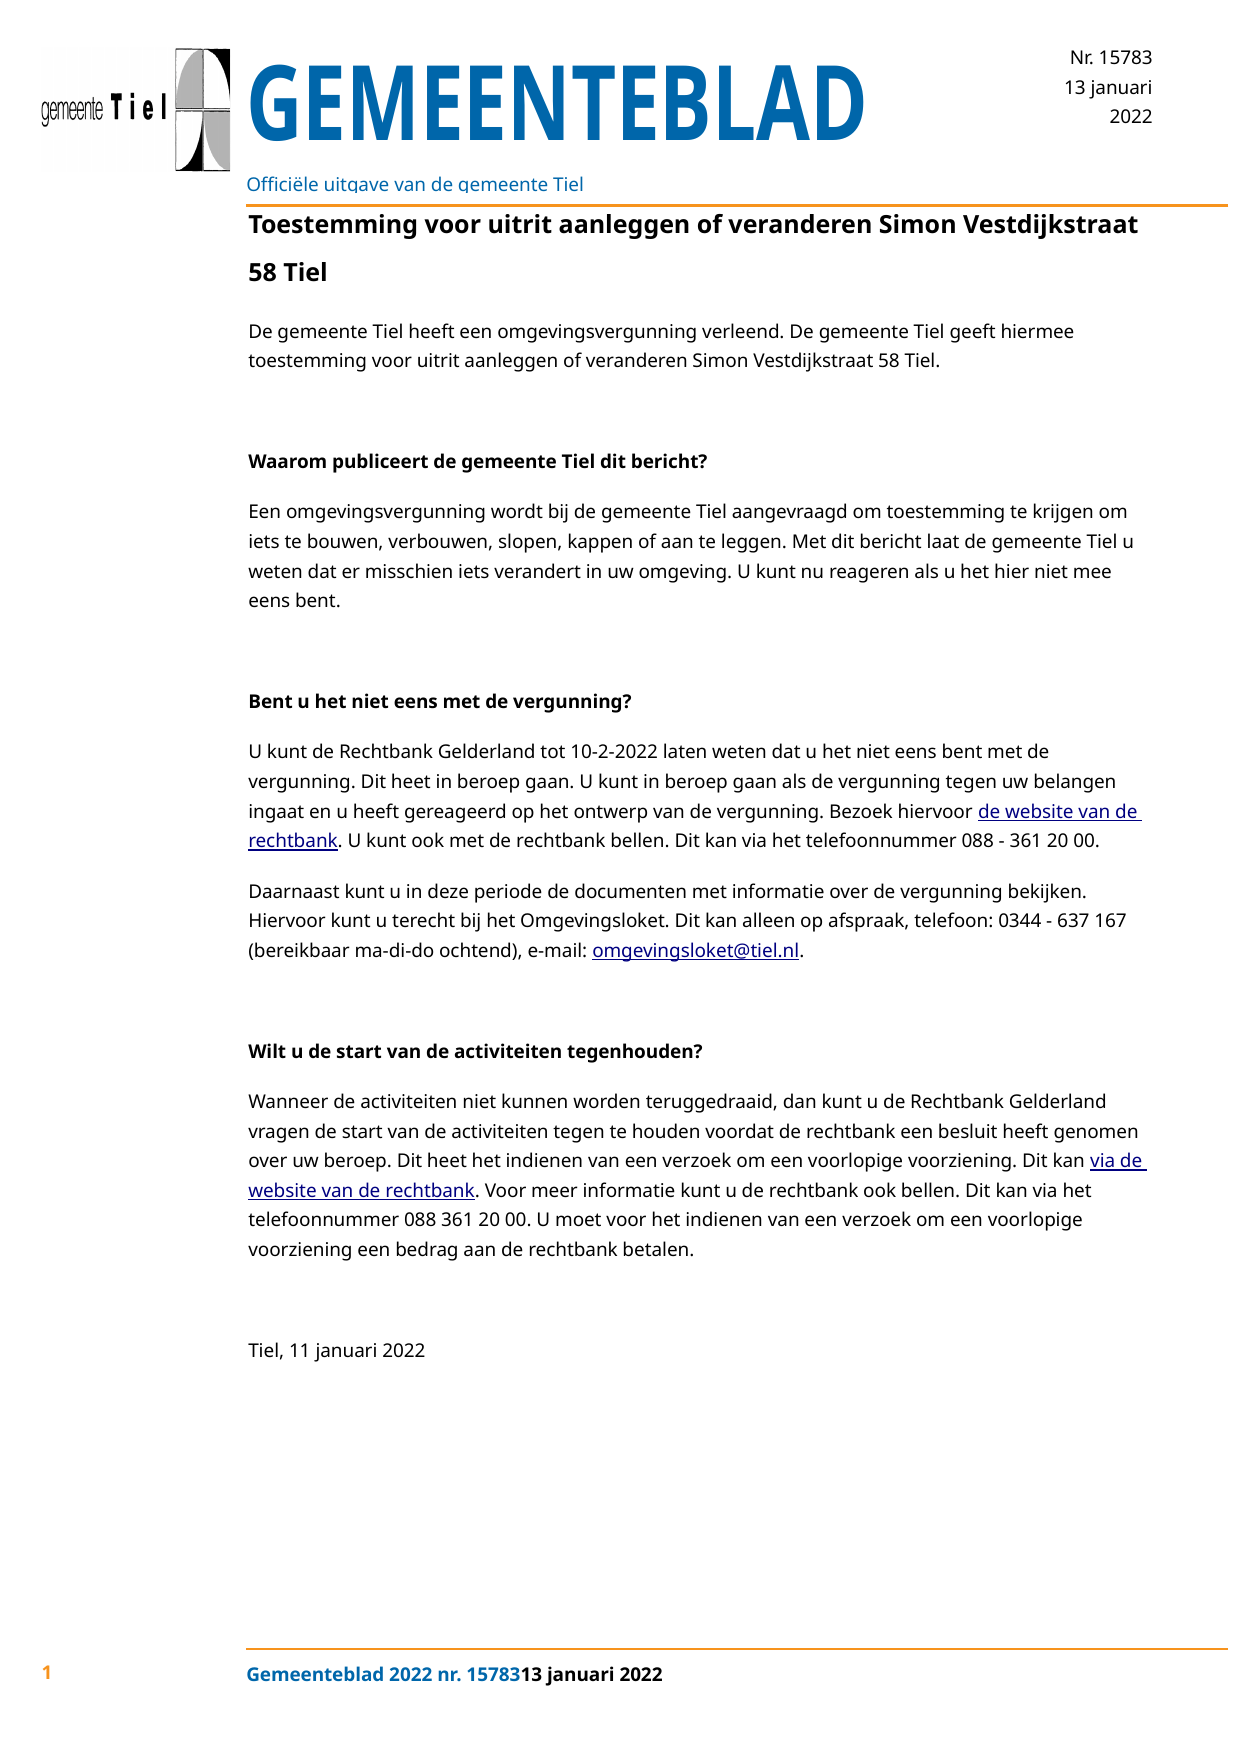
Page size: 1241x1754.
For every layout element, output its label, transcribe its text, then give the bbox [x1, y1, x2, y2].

picture [41, 47, 231, 172]
text Een omgevingsvergunning wordt bij de gemeente Tiel aangevraagd om toestemming te krijgen om iets te bouwen, verbouwen, slopen, kappen of aan te leggen. Met dit bericht laat de gemeente Tiel u weten dat er misschien iets verandert in uw omgeving. U kunt nu reageren als u het hier niet mee eens bent. [248, 499, 1152, 613]
text Wilt u de start van de activiteiten tegenhouden? [248, 1038, 1152, 1064]
text Wanneer de activiteiten niet kunnen worden teruggedraaid, dan kunt u de Rechtbank Gelderland vragen de start van de activiteiten tegen te houden voordat de rechtbank een besluit heeft genomen over uw beroep. Dit heet het indienen van een verzoek om een voorlopige voorziening. Dit kan via de website van de rechtbank. Voor meer informatie kunt u de rechtbank ook bellen. Dit kan via het telefoonnummer 088 361 20 00. U moet voor het indienen van een verzoek om een voorlopige voorziening een bedrag aan de rechtbank betalen. [248, 1088, 1152, 1262]
text Waarom publiceert de gemeente Tiel dit bericht? [248, 448, 1152, 474]
text U kunt de Rechtbank Gelderland tot 10-2-2022 laten weten dat u het niet eens bent met de vergunning. Dit heet in beroep gaan. U kunt in beroep gaan als de vergunning tegen uw belangen ingaat en u heeft gereageerd op het ontwerp van de vergunning. Bezoek hiervoor de website van de rechtbank. U kunt ook met de rechtbank bellen. Dit kan via het telefoonnummer 088 - 361 20 00. [248, 739, 1152, 853]
text Tiel, 11 januari 2022 [248, 1337, 1152, 1363]
text Toestemming voor uitrit aanleggen of veranderen Simon Vestdijkstraat 58 Tiel [248, 207, 1152, 288]
text Daarnaast kunt u in deze periode de documenten met informatie over de vergunning bekijken. Hiervoor kunt u terecht bij het Omgevingsloket. Dit kan alleen op afspraak, telefoon: 0344 - 637 167 (bereikbaar ma-di-do ochtend), e-mail: omgevingsloket@tiel.nl. [248, 878, 1152, 963]
text De gemeente Tiel heeft een omgevingsvergunning verleend. De gemeente Tiel geeft hiermee toestemming voor uitrit aanleggen of veranderen Simon Vestdijkstraat 58 Tiel. [248, 318, 1152, 373]
text Bent u het niet eens met de vergunning? [248, 688, 1152, 714]
